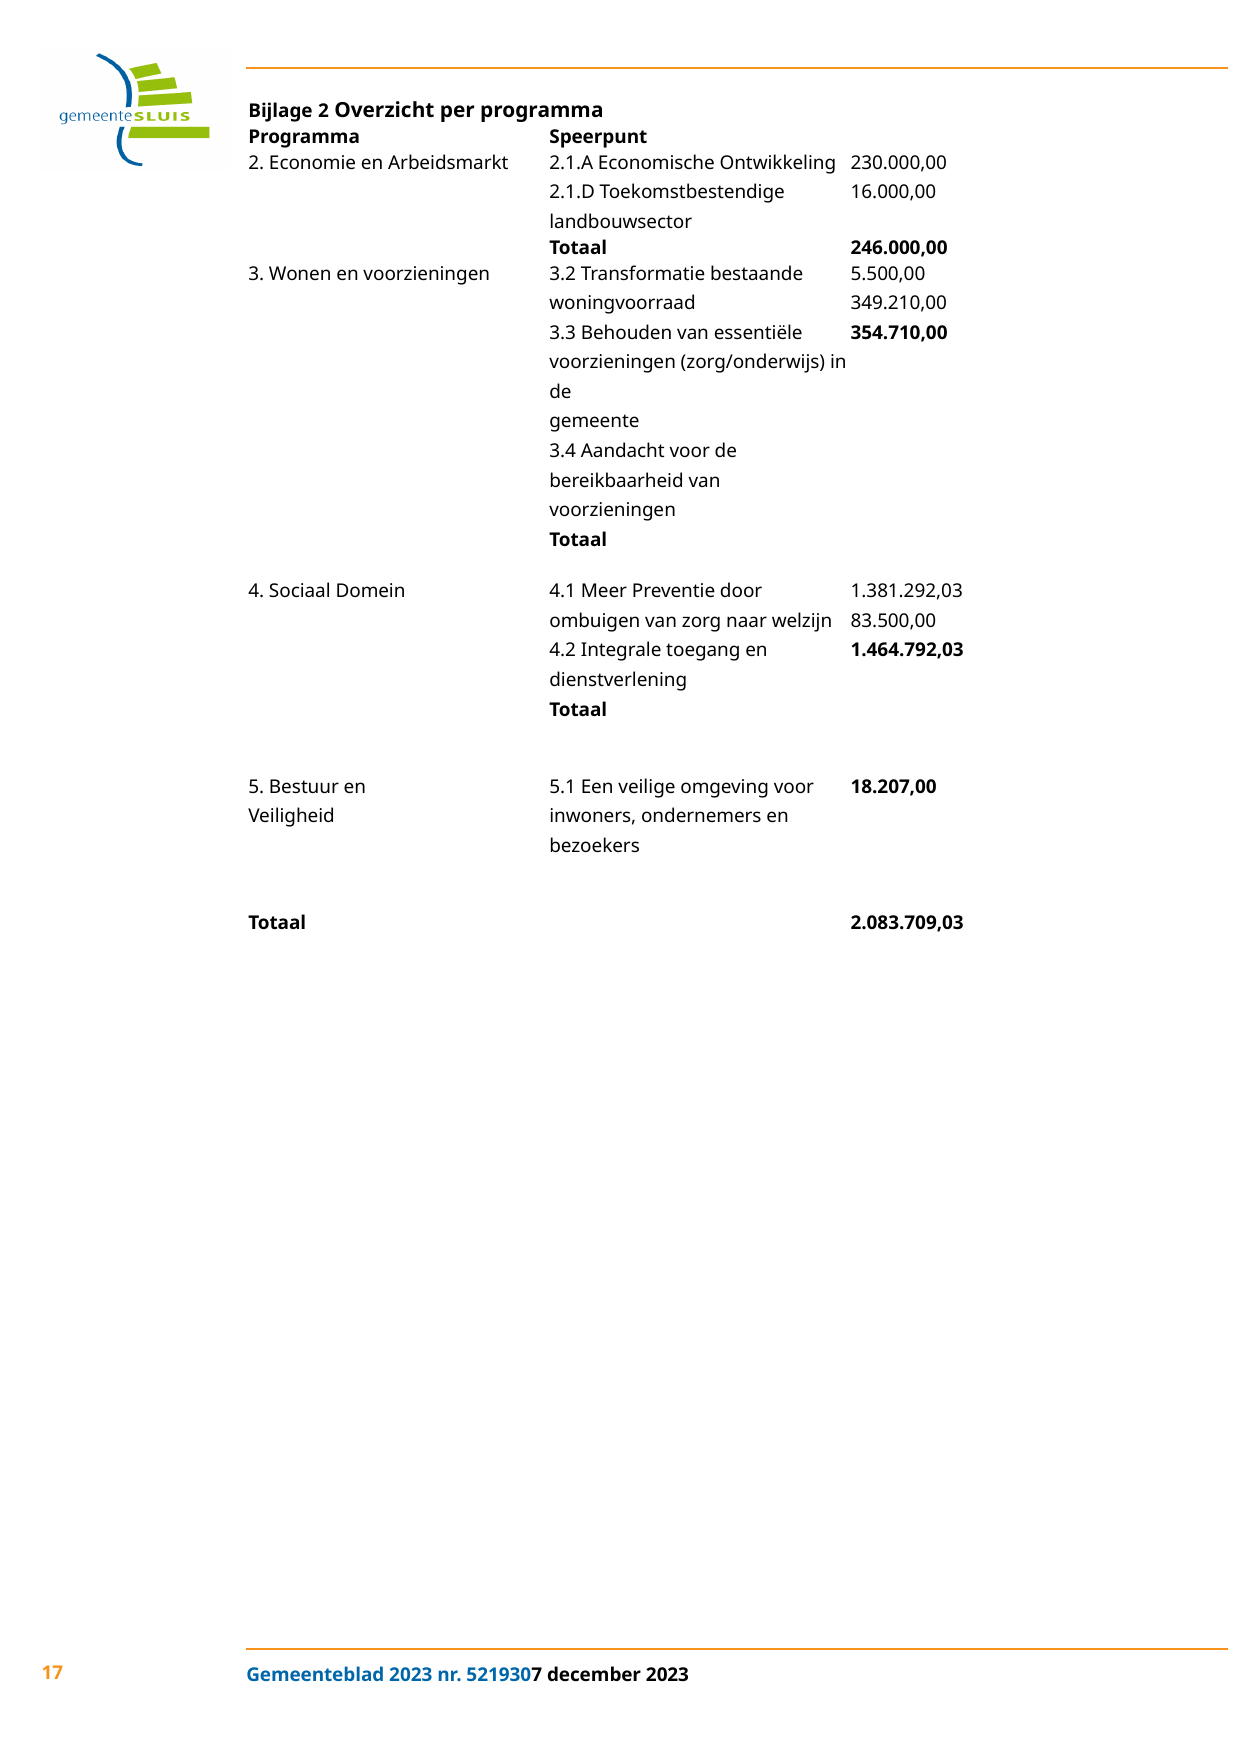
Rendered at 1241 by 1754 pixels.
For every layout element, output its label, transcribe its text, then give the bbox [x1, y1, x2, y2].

table_cell [549, 884, 850, 909]
table_cell [850, 935, 1152, 961]
table_cell 2.083.709,03 [850, 909, 1152, 935]
table_cell [248, 552, 549, 577]
table_cell 2. Economie en Arbeidsmarkt [248, 149, 549, 234]
table_cell [549, 935, 850, 961]
table_cell [248, 884, 549, 909]
table_cell [549, 858, 850, 884]
table_cell Totaal [549, 234, 850, 260]
table_header Speerpunt [549, 124, 850, 149]
table_cell [850, 552, 1152, 577]
table_cell [850, 722, 1152, 747]
table_cell [248, 234, 549, 260]
table_cell 230.000,00 16.000,00 [850, 149, 1152, 234]
table_cell 246.000,00 [850, 234, 1152, 260]
table_cell 3.2 Transformatie bestaande woningvoorraad 3.3 Behouden van essentiële voorzieningen (zorg/onderwijs) in de gemeente 3.4 Aandacht voor de bereikbaarheid van voorzieningen Totaal [549, 260, 850, 552]
table_cell 4.1 Meer Preventie door ombuigen van zorg naar welzijn 4.2 Integrale toegang en dienstverlening Totaal [549, 578, 850, 722]
table_cell 5. Bestuur en Veiligheid [248, 773, 549, 858]
table_cell 3. Wonen en voorzieningen [248, 260, 549, 552]
table_cell [248, 747, 549, 773]
table_cell Totaal [248, 909, 549, 935]
table_cell 1.381.292,03 83.500,00 1.464.792,03 [850, 578, 1152, 722]
table_cell [549, 909, 850, 935]
table_cell [850, 747, 1152, 773]
table_header [850, 124, 1152, 149]
table_cell [248, 935, 549, 961]
picture [41, 47, 231, 172]
table_cell [248, 722, 549, 747]
table_cell [850, 884, 1152, 909]
table_cell [549, 552, 850, 577]
table_cell 4. Sociaal Domein [248, 578, 549, 722]
table_cell [549, 747, 850, 773]
table_cell 18.207,00 [850, 773, 1152, 858]
text Bijlage 2 Overzicht per programma [248, 95, 1152, 123]
table_cell [248, 858, 549, 884]
table_cell 2.1.A Economische Ontwikkeling 2.1.D Toekomstbestendige landbouwsector [549, 149, 850, 234]
table_cell [850, 858, 1152, 884]
table_cell 5.1 Een veilige omgeving voor inwoners, ondernemers en bezoekers [549, 773, 850, 858]
table_cell 5.500,00 349.210,00 354.710,00 [850, 260, 1152, 552]
table_header Programma [248, 124, 549, 149]
table_cell [549, 722, 850, 747]
